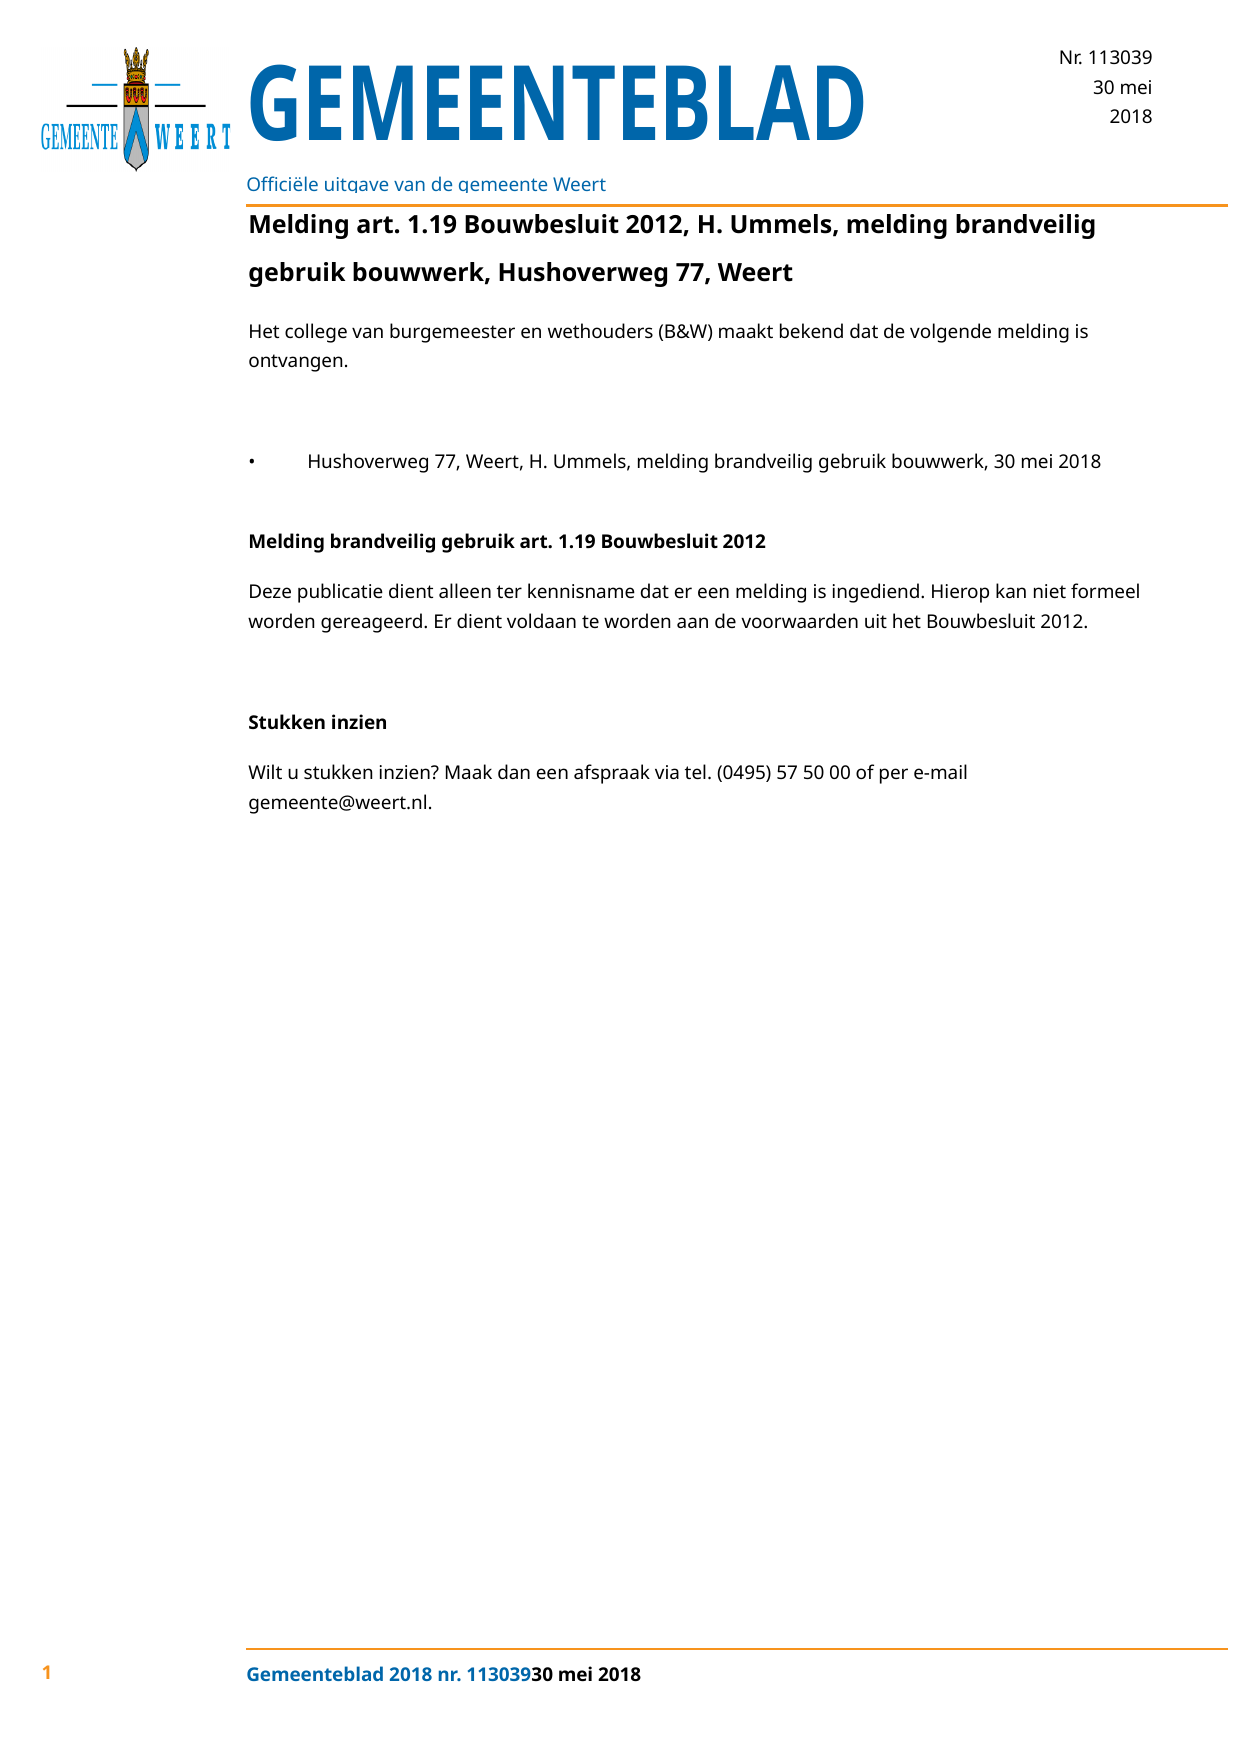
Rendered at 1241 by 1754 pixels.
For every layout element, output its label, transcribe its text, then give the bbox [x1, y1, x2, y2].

picture [41, 47, 231, 172]
text Stukken inzien [248, 709, 1152, 735]
text Deze publicatie dient alleen ter kennisname dat er een melding is ingediend. Hierop kan niet formeel worden gereageerd. Er dient voldaan te worden aan de voorwaarden uit het Bouwbesluit 2012. [248, 579, 1152, 634]
list Hushoverweg 77, Weert, H. Ummels, melding brandveilig gebruik bouwwerk, 30 mei 2018 [248, 448, 1152, 474]
text Melding art. 1.19 Bouwbesluit 2012, H. Ummels, melding brandveilig gebruik bouwwerk, Hushoverweg 77, Weert [248, 207, 1152, 288]
text Wilt u stukken inzien? Maak dan een afspraak via tel. (0495) 57 50 00 of per e-mail gemeente@weert.nl. [248, 759, 1152, 815]
text Melding brandveilig gebruik art. 1.19 Bouwbesluit 2012 [248, 528, 1152, 554]
text Het college van burgemeester en wethouders (B&W) maakt bekend dat de volgende melding is ontvangen. [248, 318, 1152, 373]
